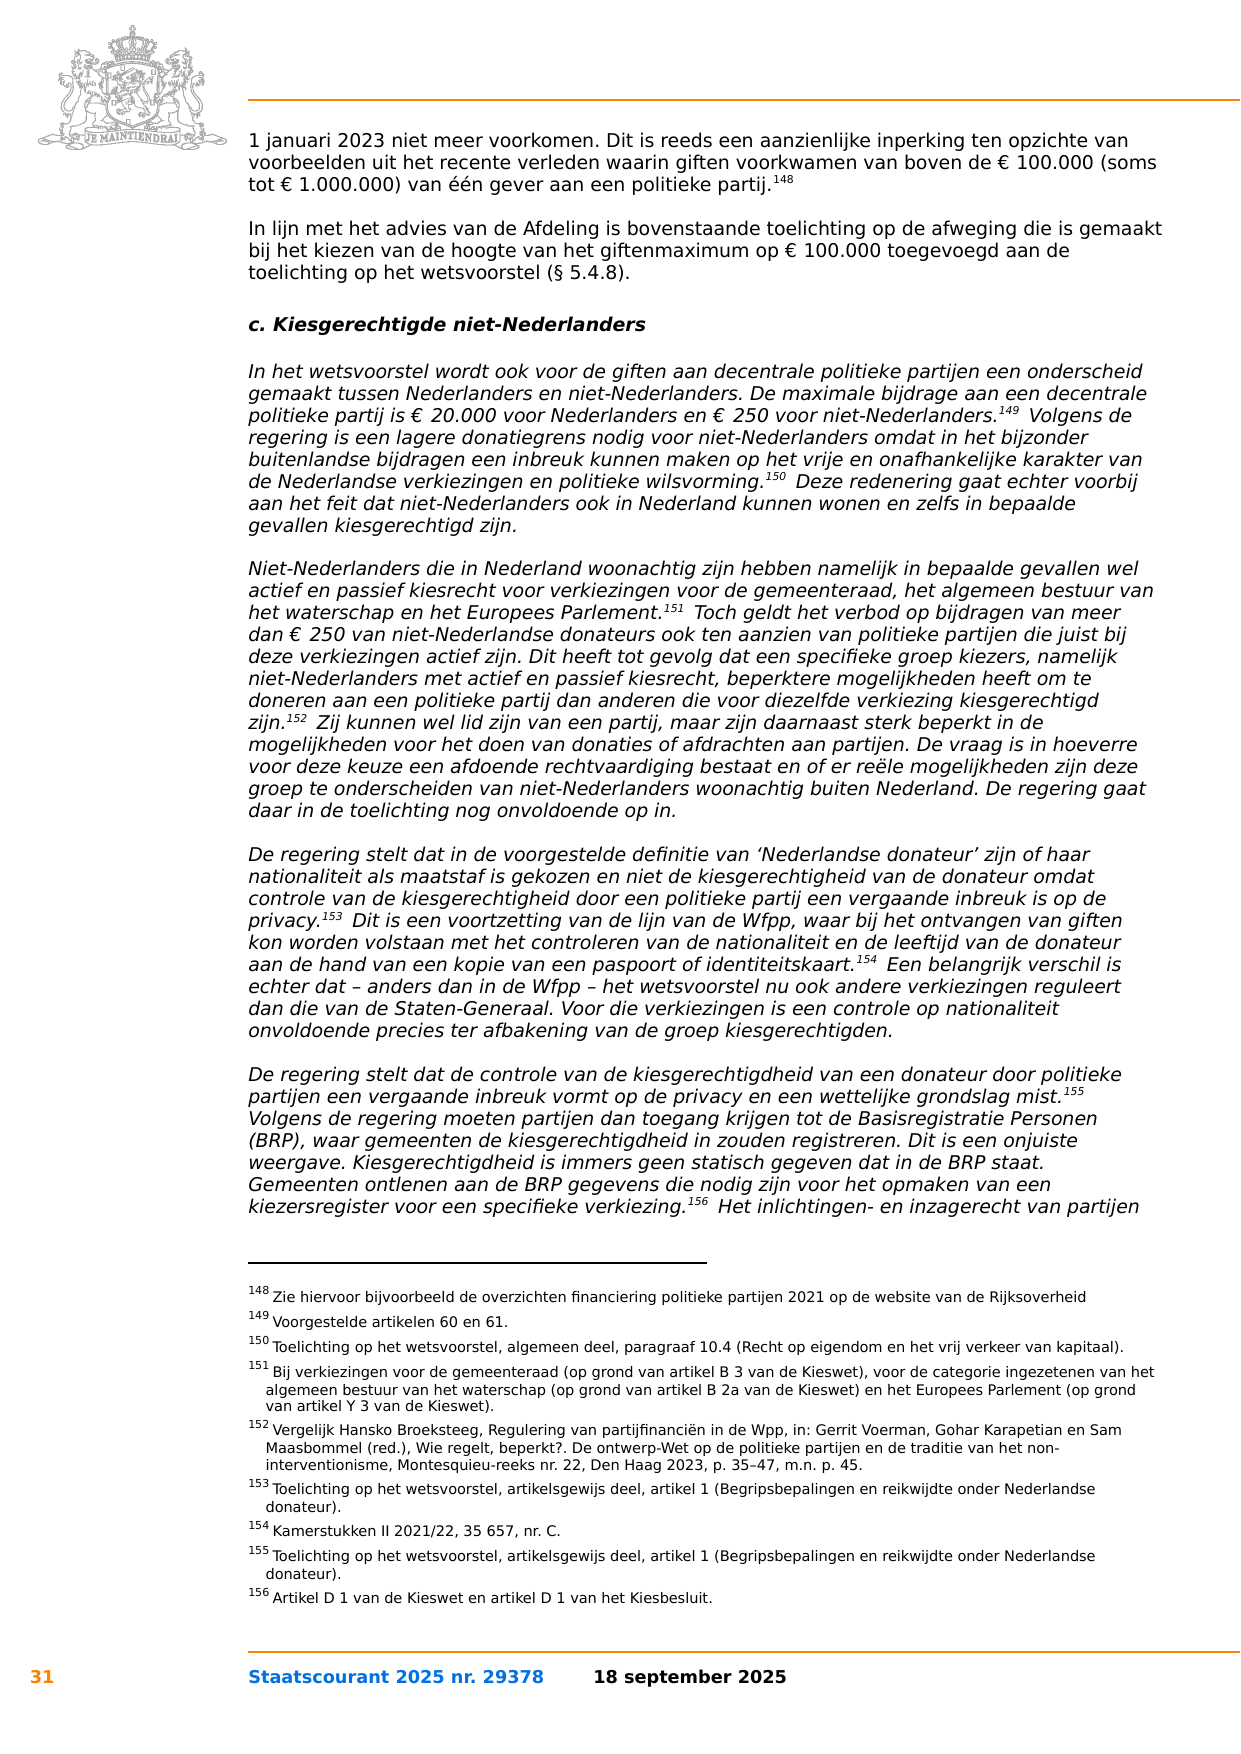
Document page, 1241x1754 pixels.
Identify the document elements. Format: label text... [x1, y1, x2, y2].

text Toelichting op het wetsvoorstel, artikelsgewijs deel, artikel 1 (Begripsbepalingen en reikwijdte onder Nederlandse donateur). [248, 1544, 1163, 1583]
text In het wetsvoorstel wordt ook voor de giften aan decentrale politieke partijen een onderscheid gemaakt tussen Nederlanders en niet-Nederlanders. De maximale bijdrage aan een decentrale politieke partij is € 20.000 voor Nederlanders en € 250 voor niet-Nederlanders. Volgens de regering is een lagere donatiegrens nodig voor niet-Nederlanders omdat in het bijzonder buitenlandse bijdragen een inbreuk kunnen maken op het vrije en onafhankelijke karakter van de Nederlandse verkiezingen en politieke wilsvorming. Deze redenering gaat echter voorbij aan het feit dat niet-Nederlanders ook in Nederland kunnen wonen en zelfs in bepaalde gevallen kiesgerechtigd zijn. [248, 361, 1163, 536]
text De regering stelt dat in de voorgestelde definitie van ‘Nederlandse donateur’ zijn of haar nationaliteit als maatstaf is gekozen en niet de kiesgerechtigheid van de donateur omdat controle van de kiesgerechtigheid door een politieke partij een vergaande inbreuk is op de privacy. Dit is een voortzetting van de lijn van de Wfpp, waar bij het ontvangen van giften kon worden volstaan met het controleren van de nationaliteit en de leeftijd van de donateur aan de hand van een kopie van een paspoort of identiteitskaart. Een belangrijk verschil is echter dat – anders dan in de Wfpp – het wetsvoorstel nu ook andere verkiezingen reguleert dan die van de Staten-Generaal. Voor die verkiezingen is een controle op nationaliteit onvoldoende precies ter afbakening van de groep kiesgerechtigden. [248, 844, 1163, 1042]
text Vergelijk Hansko Broeksteeg, Regulering van partijfinanciën in de Wpp, in: Gerrit Voerman, Gohar Karapetian en Sam Maasbommel (red.), Wie regelt, beperkt?. De ontwerp-Wet op de politieke partijen en de traditie van het non-interventionisme, Montesquieu-reeks nr. 22, Den Haag 2023, p. 35–47, m.n. p. 45. [248, 1418, 1163, 1474]
picture [38, 25, 227, 150]
text Kamerstukken II 2021/22, 35 657, nr. C. [248, 1519, 1163, 1541]
subtitle c. Kiesgerechtigde niet-Nederlanders [248, 314, 1163, 336]
text De regering stelt dat de controle van de kiesgerechtigdheid van een donateur door politieke partijen een vergaande inbreuk vormt op de privacy en een wettelijke grondslag mist. Volgens de regering moeten partijen dan toegang krijgen tot de Basisregistratie Personen (BRP), waar gemeenten de kiesgerechtigdheid in zouden registreren. Dit is een onjuiste weergave. Kiesgerechtigdheid is immers geen statisch gegeven dat in de BRP staat. Gemeenten ontlenen aan de BRP gegevens die nodig zijn voor het opmaken van een kiezersregister voor een specifieke verkiezing. Het inlichtingen- en inzagerecht van partijen [248, 1064, 1163, 1217]
text Toelichting op het wetsvoorstel, algemeen deel, paragraaf 10.4 (Recht op eigendom en het vrij verkeer van kapitaal). [248, 1334, 1163, 1357]
text Voorgestelde artikelen 60 en 61. [248, 1309, 1163, 1332]
text Artikel D 1 van de Kieswet en artikel D 1 van het Kiesbesluit. [248, 1586, 1163, 1608]
text 1 januari 2023 niet meer voorkomen. Dit is reeds een aanzienlijke inperking ten opzichte van voorbeelden uit het recente verleden waarin giften voorkwamen van boven de € 100.000 (soms tot € 1.000.000) van één gever aan een politieke partij. [248, 130, 1163, 196]
text Toelichting op het wetsvoorstel, artikelsgewijs deel, artikel 1 (Begripsbepalingen en reikwijdte onder Nederlandse donateur). [248, 1477, 1163, 1516]
text In lijn met het advies van de Afdeling is bovenstaande toelichting op de afweging die is gemaakt bij het kiezen van de hoogte van het giftenmaximum op € 100.000 toegevoegd aan de toelichting op het wetsvoorstel (§ 5.4.8). [248, 218, 1163, 284]
text Zie hiervoor bijvoorbeeld de overzichten financiering politieke partijen 2021 op de website van de Rijksoverheid [248, 1284, 1163, 1307]
text Niet-Nederlanders die in Nederland woonachtig zijn hebben namelijk in bepaalde gevallen wel actief en passief kiesrecht voor verkiezingen voor de gemeenteraad, het algemeen bestuur van het waterschap en het Europees Parlement. Toch geldt het verbod op bijdragen van meer dan € 250 van niet-Nederlandse donateurs ook ten aanzien van politieke partijen die juist bij deze verkiezingen actief zijn. Dit heeft tot gevolg dat een specifieke groep kiezers, namelijk niet-Nederlanders met actief en passief kiesrecht, beperktere mogelijkheden heeft om te doneren aan een politieke partij dan anderen die voor diezelfde verkiezing kiesgerechtigd zijn. Zij kunnen wel lid zijn van een partij, maar zijn daarnaast sterk beperkt in de mogelijkheden voor het doen van donaties of afdrachten aan partijen. De vraag is in hoeverre voor deze keuze een afdoende rechtvaardiging bestaat en of er reële mogelijkheden zijn deze groep te onderscheiden van niet-Nederlanders woonachtig buiten Nederland. De regering gaat daar in de toelichting nog onvoldoende op in. [248, 558, 1163, 822]
text Bij verkiezingen voor de gemeenteraad (op grond van artikel B 3 van de Kieswet), voor de categorie ingezetenen van het algemeen bestuur van het waterschap (op grond van artikel B 2a van de Kieswet) en het Europees Parlement (op grond van artikel Y 3 van de Kieswet). [248, 1359, 1163, 1415]
